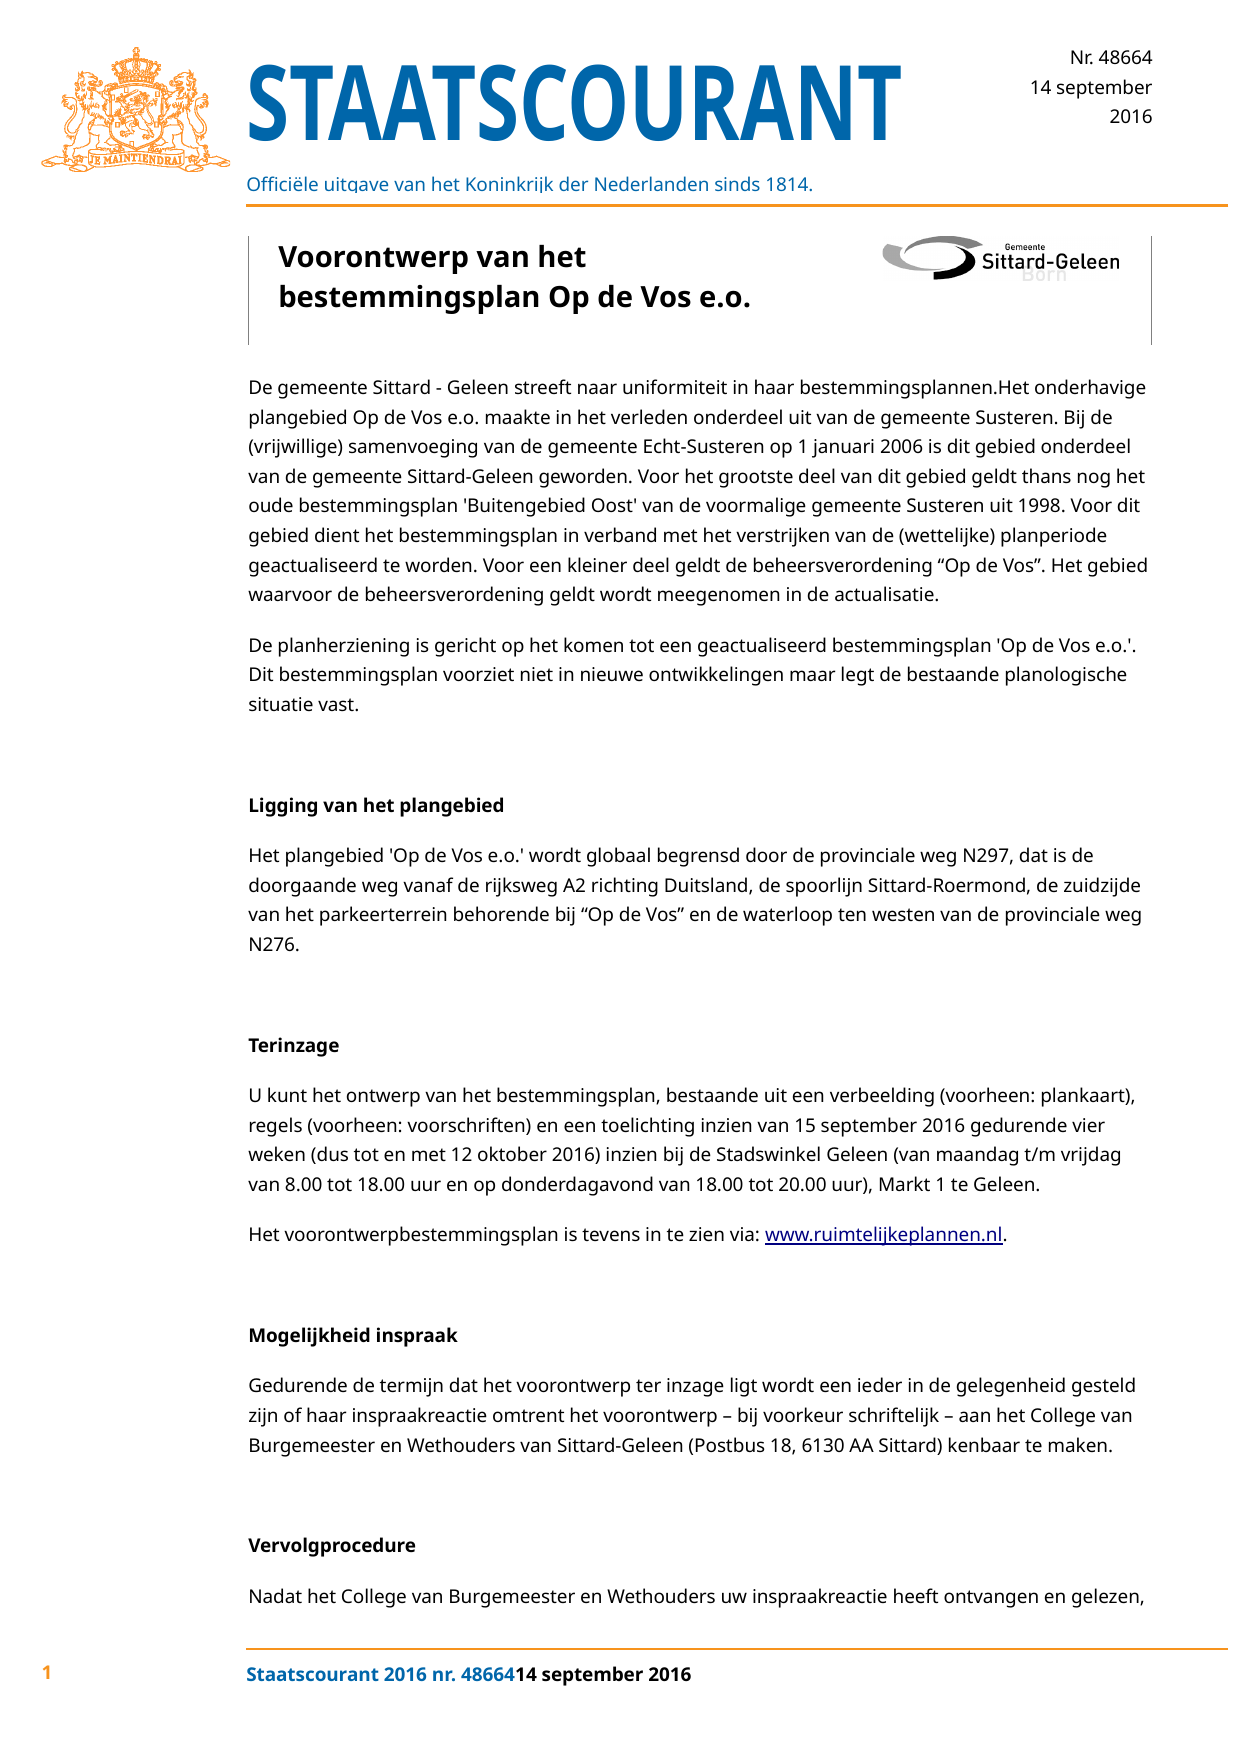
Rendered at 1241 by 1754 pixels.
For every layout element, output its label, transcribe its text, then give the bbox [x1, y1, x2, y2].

table_header [850, 236, 1151, 345]
table_header Voorontwerp van het bestemmingsplan Op de Vos e.o. [249, 236, 850, 345]
text Terinzage [248, 1032, 1152, 1057]
text Mogelijkheid inspraak [248, 1322, 1152, 1348]
text Het voorontwerpbestemmingsplan is tevens in te zien via: www.ruimtelijkeplannen.nl. [248, 1221, 1152, 1247]
text De planherziening is gericht op het komen tot een geactualiseerd bestemmingsplan 'Op de Vos e.o.'. Dit bestemmingsplan voorziet niet in nieuwe ontwikkelingen maar legt de bestaande planologische situatie vast. [248, 632, 1152, 717]
picture [882, 236, 1119, 281]
picture [41, 47, 231, 172]
text U kunt het ontwerp van het bestemmingsplan, bestaande uit een verbeelding (voorheen: plankaart), regels (voorheen: voorschriften) en een toelichting inzien van 15 september 2016 gedurende vier weken (dus tot en met 12 oktober 2016) inzien bij de Stadswinkel Geleen (van maandag t/m vrijdag van 8.00 tot 18.00 uur en op donderdagavond van 18.00 tot 20.00 uur), Markt 1 te Geleen. [248, 1082, 1152, 1197]
text Vervolgprocedure [248, 1533, 1152, 1558]
text Ligging van het plangebied [248, 792, 1152, 817]
text Gedurende de termijn dat het voorontwerp ter inzage ligt wordt een ieder in de gelegenheid gesteld zijn of haar inspraakreactie omtrent het voorontwerp – bij voorkeur schriftelijk – aan het College van Burgemeester en Wethouders van Sittard-Geleen (Postbus 18, 6130 AA Sittard) kenbaar te maken. [248, 1373, 1152, 1457]
text Nadat het College van Burgemeester en Wethouders uw inspraakreactie heeft ontvangen en gelezen, [248, 1583, 1152, 1609]
text Het plangebied 'Op de Vos e.o.' wordt globaal begrensd door de provinciale weg N297, dat is de doorgaande weg vanaf de rijksweg A2 richting Duitsland, de spoorlijn Sittard-Roermond, de zuidzijde van het parkeerterrein behorende bij “Op de Vos” en de waterloop ten westen van de provinciale weg N276. [248, 842, 1152, 957]
text De gemeente Sittard - Geleen streeft naar uniformiteit in haar bestemmingsplannen.Het onderhavige plangebied Op de Vos e.o. maakte in het verleden onderdeel uit van de gemeente Susteren. Bij de (vrijwillige) samenvoeging van de gemeente Echt-Susteren op 1 januari 2006 is dit gebied onderdeel van de gemeente Sittard-Geleen geworden. Voor het grootste deel van dit gebied geldt thans nog het oude bestemmingsplan 'Buitengebied Oost' van de voormalige gemeente Susteren uit 1998. Voor dit gebied dient het bestemmingsplan in verband met het verstrijken van de (wettelijke) planperiode geactualiseerd te worden. Voor een kleiner deel geldt de beheersverordening “Op de Vos”. Het gebied waarvoor de beheersverordening geldt wordt meegenomen in de actualisatie. [248, 374, 1152, 607]
